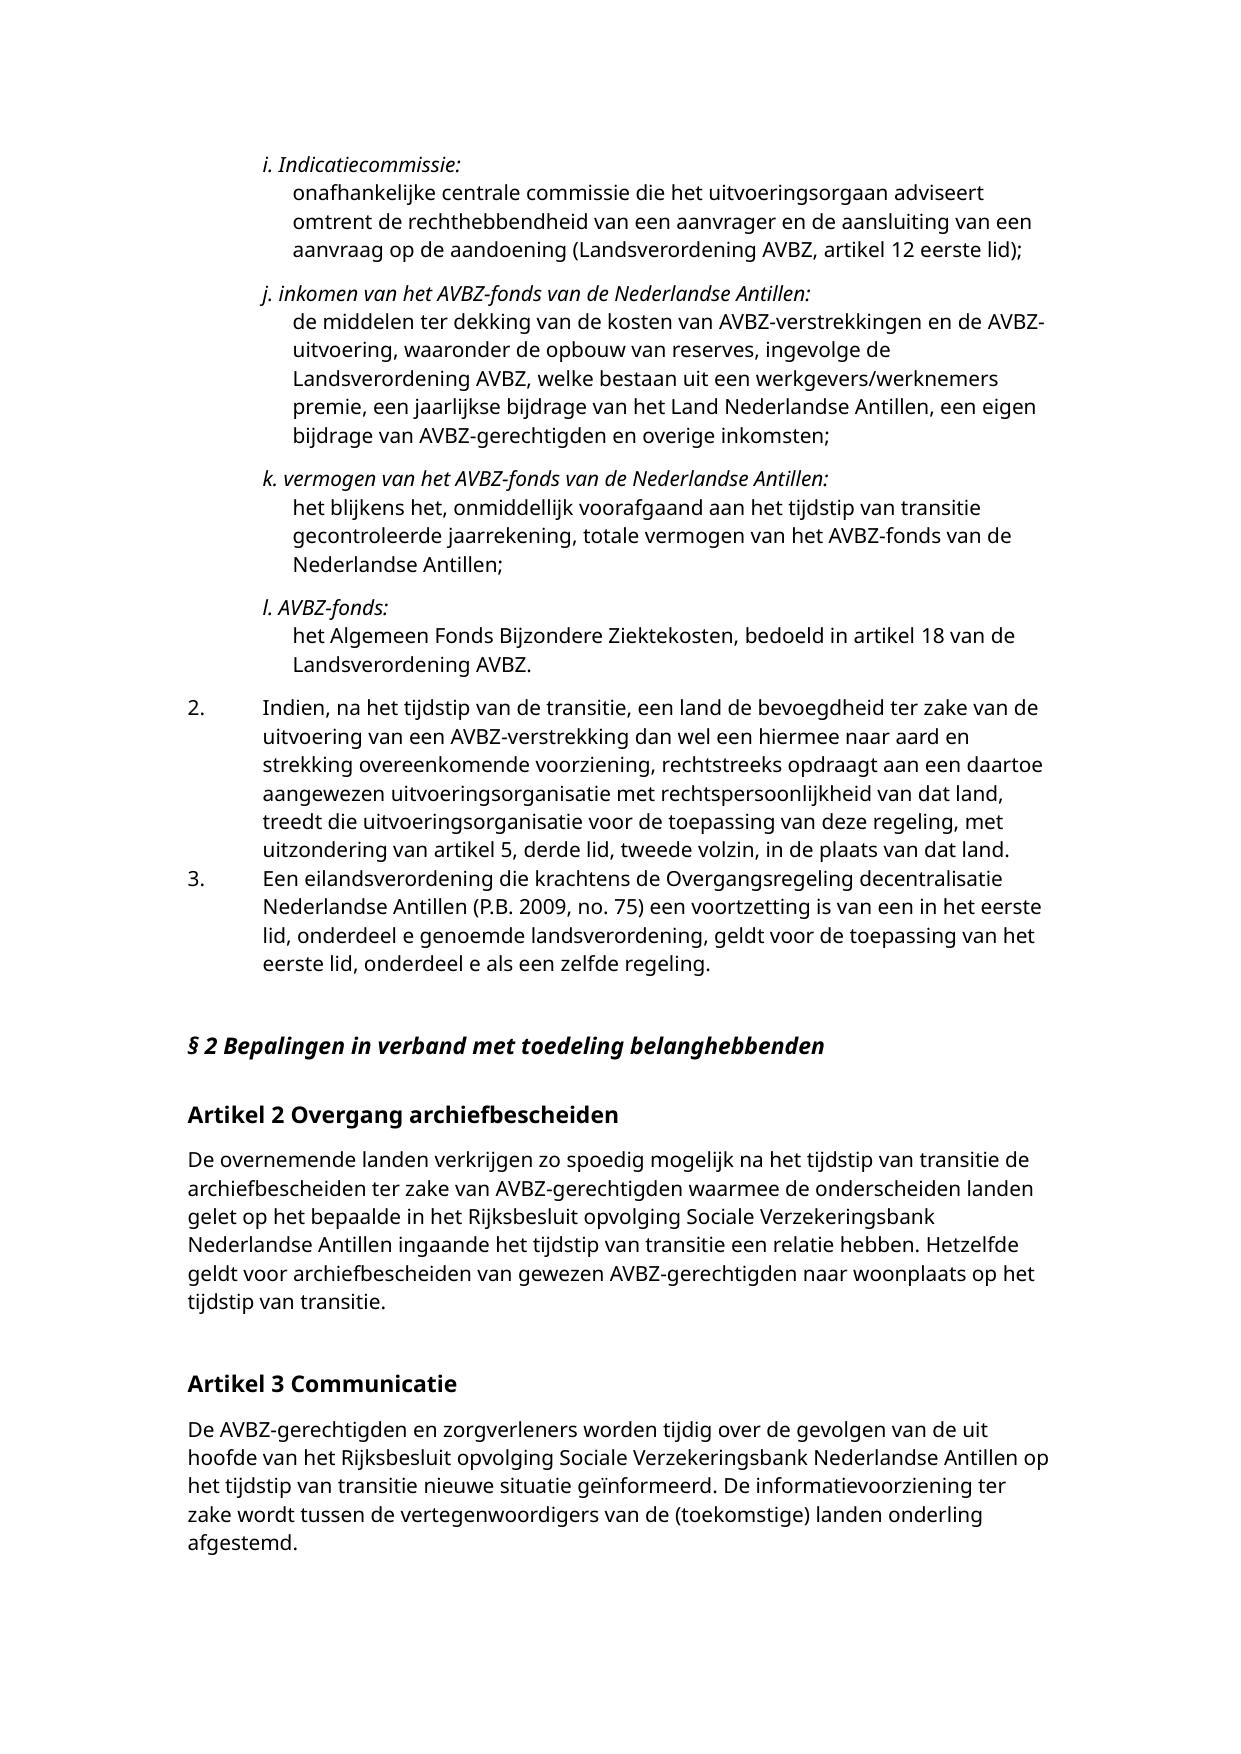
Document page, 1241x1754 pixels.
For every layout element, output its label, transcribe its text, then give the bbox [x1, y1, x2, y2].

text De AVBZ-gerechtigden en zorgverleners worden tijdig over de gevolgen van de uit hoofde van het Rijksbesluit opvolging Sociale Verzekeringsbank Nederlandse Antillen op het tijdstip van transitie nieuwe situatie geïnformeerd. De informatievoorziening ter zake wordt tussen de vertegenwoordigers van de (toekomstige) landen onderling afgestemd. [187, 1415, 1053, 1557]
list de middelen ter dekking van de kosten van AVBZ-verstrekkingen en de AVBZ-uitvoering, waaronder de opbouw van reserves, ingevolge de Landsverordening AVBZ, welke bestaan uit een werkgevers/werknemers premie, een jaarlijkse bijdrage van het Land Nederlandse Antillen, een eigen bijdrage van AVBZ-gerechtigden en overige inkomsten; [217, 307, 1053, 449]
list j. inkomen van het AVBZ-fonds van de Nederlandse Antillen: [187, 279, 1053, 307]
text De overnemende landen verkrijgen zo spoedig mogelijk na het tijdstip van transitie de archiefbescheiden ter zake van AVBZ-gerechtigden waarmee de onderscheiden landen gelet op het bepaalde in het Rijksbesluit opvolging Sociale Verzekeringsbank Nederlandse Antillen ingaande het tijdstip van transitie een relatie hebben. Hetzelfde geldt voor archiefbescheiden van gewezen AVBZ-gerechtigden naar woonplaats op het tijdstip van transitie. [187, 1145, 1053, 1316]
list k. vermogen van het AVBZ-fonds van de Nederlandse Antillen: [187, 464, 1053, 493]
subtitle Artikel 2 Overgang archiefbescheiden [187, 1099, 1053, 1130]
list Een eilandsverordening die krachtens de Overgangsregeling decentralisatie Nederlandse Antillen (P.B. 2009, no. 75) een voortzetting is van een in het eerste lid, onderdeel e genoemde landsverordening, geldt voor de toepassing van het eerste lid, onderdeel e als een zelfde regeling. [187, 864, 1053, 978]
list het Algemeen Fonds Bijzondere Ziektekosten, bedoeld in artikel 18 van de Landsverordening AVBZ. [217, 622, 1053, 678]
list onafhankelijke centrale commissie die het uitvoeringsorgaan adviseert omtrent de rechthebbendheid van een aanvrager en de aansluiting van een aanvraag op de aandoening (Landsverordening AVBZ, artikel 12 eerste lid); [217, 178, 1053, 264]
list i. Indicatiecommissie: [187, 150, 1053, 178]
list l. AVBZ-fonds: [187, 593, 1053, 622]
subtitle Artikel 3 Communicatie [187, 1368, 1053, 1400]
list het blijkens het, onmiddellijk voorafgaand aan het tijdstip van transitie gecontroleerde jaarrekening, totale vermogen van het AVBZ-fonds van de Nederlandse Antillen; [217, 493, 1053, 578]
subtitle § 2 Bepalingen in verband met toedeling belanghebbenden [187, 1030, 1053, 1062]
list Indien, na het tijdstip van de transitie, een land de bevoegdheid ter zake van de uitvoering van een AVBZ-verstrekking dan wel een hiermee naar aard en strekking overeenkomende voorziening, rechtstreeks opdraagt aan een daartoe aangewezen uitvoeringsorganisatie met rechtspersoonlijkheid van dat land, treedt die uitvoeringsorganisatie voor de toepassing van deze regeling, met uitzondering van artikel 5, derde lid, tweede volzin, in de plaats van dat land. [187, 693, 1053, 864]
